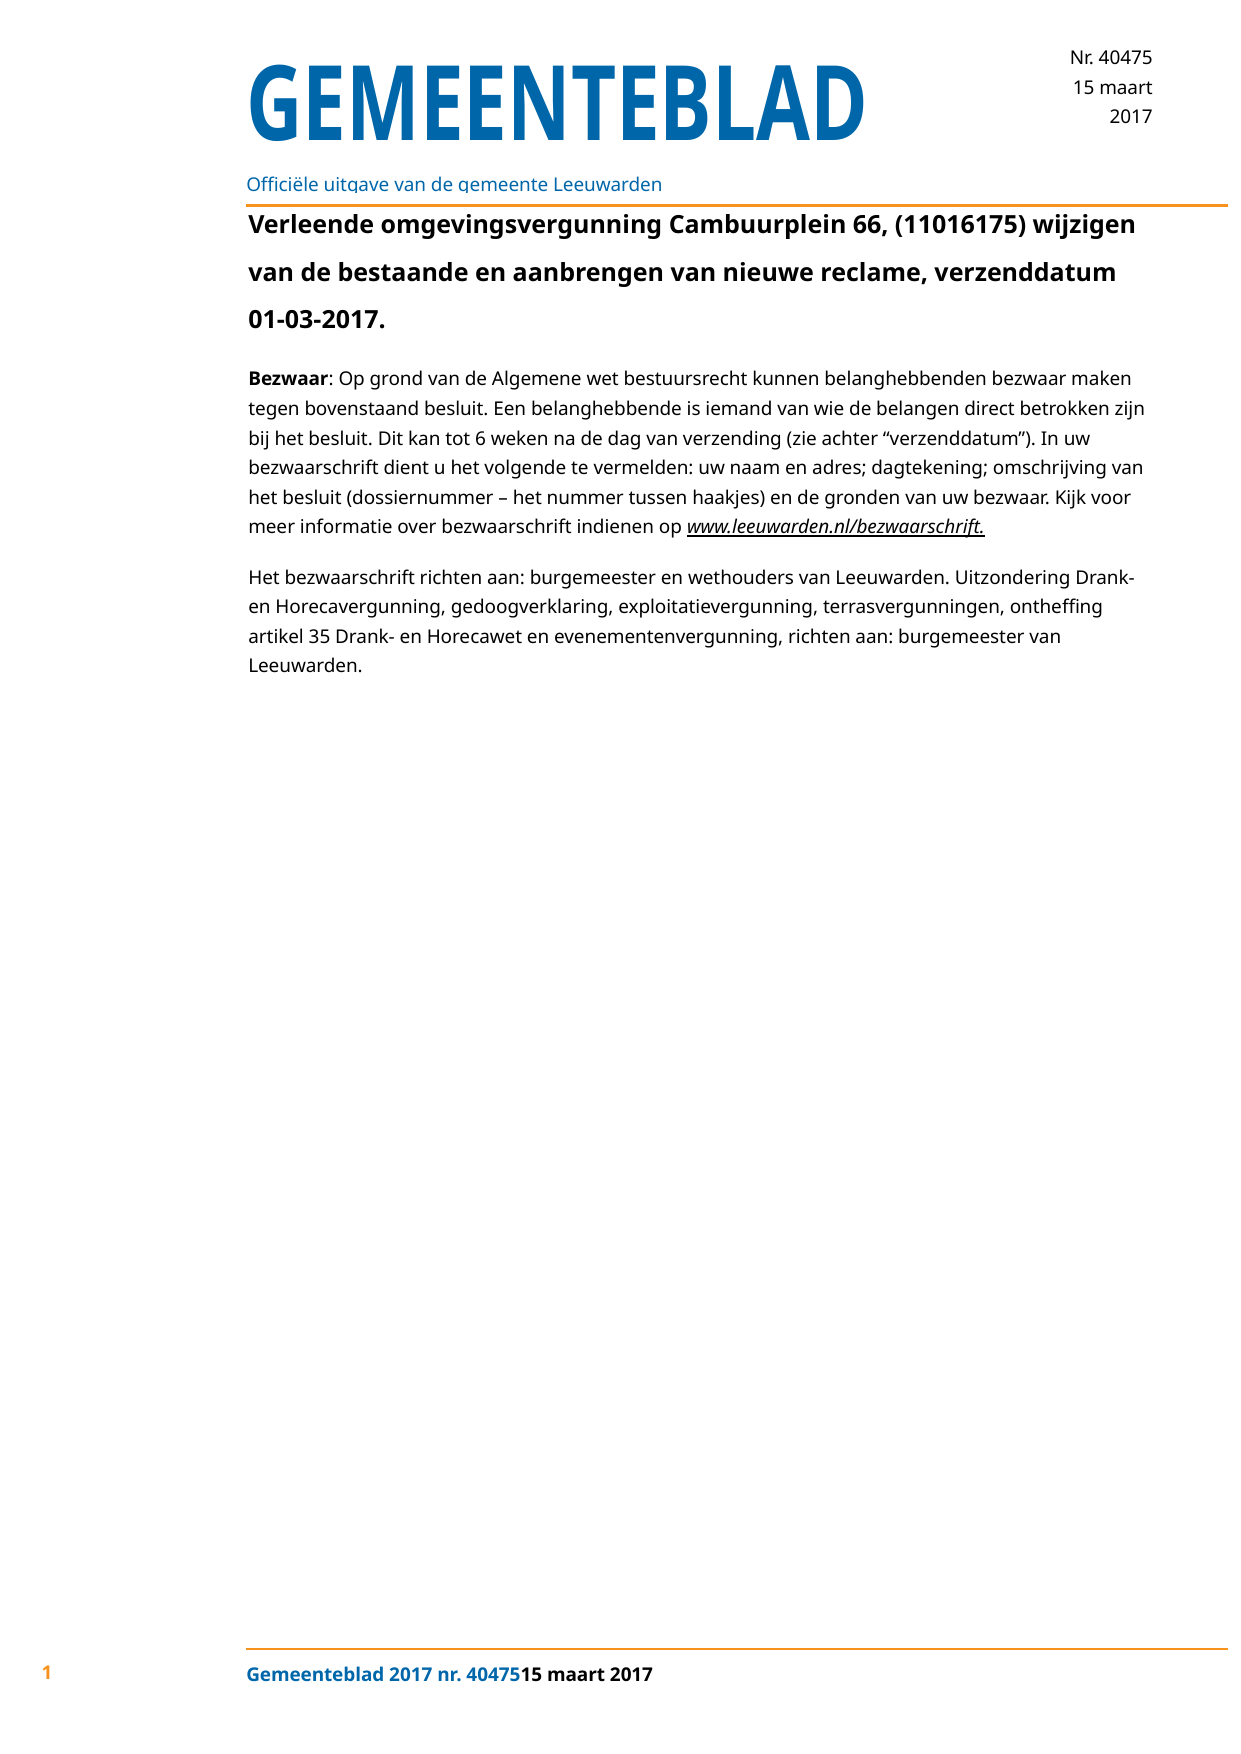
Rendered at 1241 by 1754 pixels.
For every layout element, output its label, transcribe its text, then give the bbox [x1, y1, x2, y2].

text Bezwaar: Op grond van de Algemene wet bestuursrecht kunnen belanghebbenden bezwaar maken tegen bovenstaand besluit. Een belanghebbende is iemand van wie de belangen direct betrokken zijn bij het besluit. Dit kan tot 6 weken na de dag van verzending (zie achter “verzenddatum”). In uw bezwaarschrift dient u het volgende te vermelden: uw naam en adres; dagtekening; omschrijving van het besluit (dossiernummer – het nummer tussen haakjes) en de gronden van uw bezwaar. Kijk voor meer informatie over bezwaarschrift indienen op www.leeuwarden.nl/bezwaarschrift. [248, 366, 1152, 539]
text Verleende omgevingsvergunning Cambuurplein 66, (11016175) wijzigen van de bestaande en aanbrengen van nieuwe reclame, verzenddatum 01-03-2017. [248, 207, 1152, 336]
text Het bezwaarschrift richten aan: burgemeester en wethouders van Leeuwarden. Uitzondering Drank- en Horecavergunning, gedoogverklaring, exploitatievergunning, terrasvergunningen, ontheffing artikel 35 Drank- en Horecawet en evenementenvergunning, richten aan: burgemeester van Leeuwarden. [248, 564, 1152, 678]
picture [41, 47, 231, 172]
